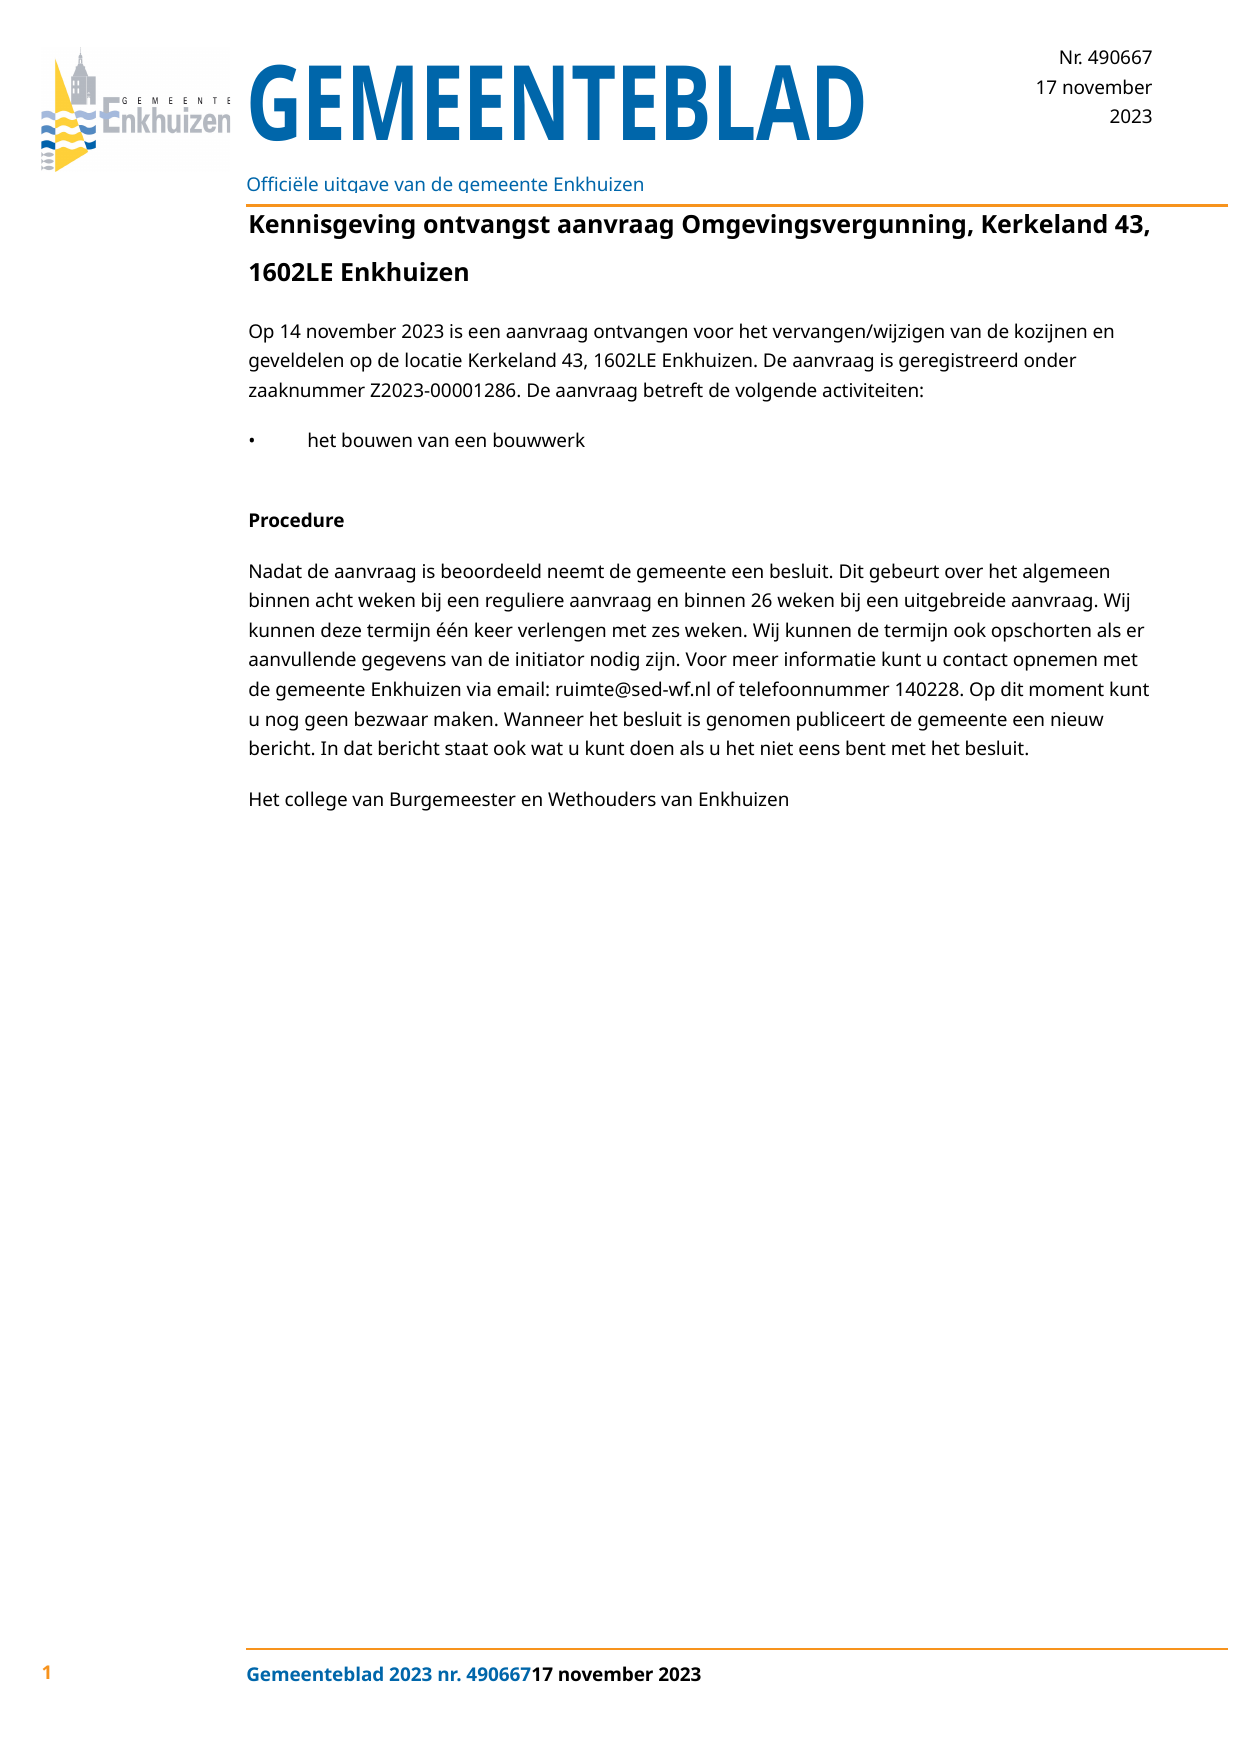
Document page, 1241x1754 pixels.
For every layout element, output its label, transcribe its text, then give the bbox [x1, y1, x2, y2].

text Procedure [248, 507, 1152, 533]
text Kennisgeving ontvangst aanvraag Omgevingsvergunning, Kerkeland 43, 1602LE Enkhuizen [248, 207, 1152, 288]
picture [41, 47, 231, 172]
text Op 14 november 2023 is een aanvraag ontvangen voor het vervangen/wijzigen van de kozijnen en geveldelen op de locatie Kerkeland 43, 1602LE Enkhuizen. De aanvraag is geregistreerd onder zaaknummer Z2023-00001286. De aanvraag betreft de volgende activiteiten: [248, 318, 1152, 403]
text Nadat de aanvraag is beoordeeld neemt de gemeente een besluit. Dit gebeurt over het algemeen binnen acht weken bij een reguliere aanvraag en binnen 26 weken bij een uitgebreide aanvraag. Wij kunnen deze termijn één keer verlengen met zes weken. Wij kunnen de termijn ook opschorten als er aanvullende gegevens van de initiator nodig zijn. Voor meer informatie kunt u contact opnemen met de gemeente Enkhuizen via email: ruimte@sed-wf.nl of telefoonnummer 140228. Op dit moment kunt u nog geen bezwaar maken. Wanneer het besluit is genomen publiceert de gemeente een nieuw bericht. In dat bericht staat ook wat u kunt doen als u het niet eens bent met het besluit. [248, 558, 1152, 761]
list het bouwen van een bouwwerk [248, 427, 1152, 453]
text Het college van Burgemeester en Wethouders van Enkhuizen [248, 786, 1152, 812]
